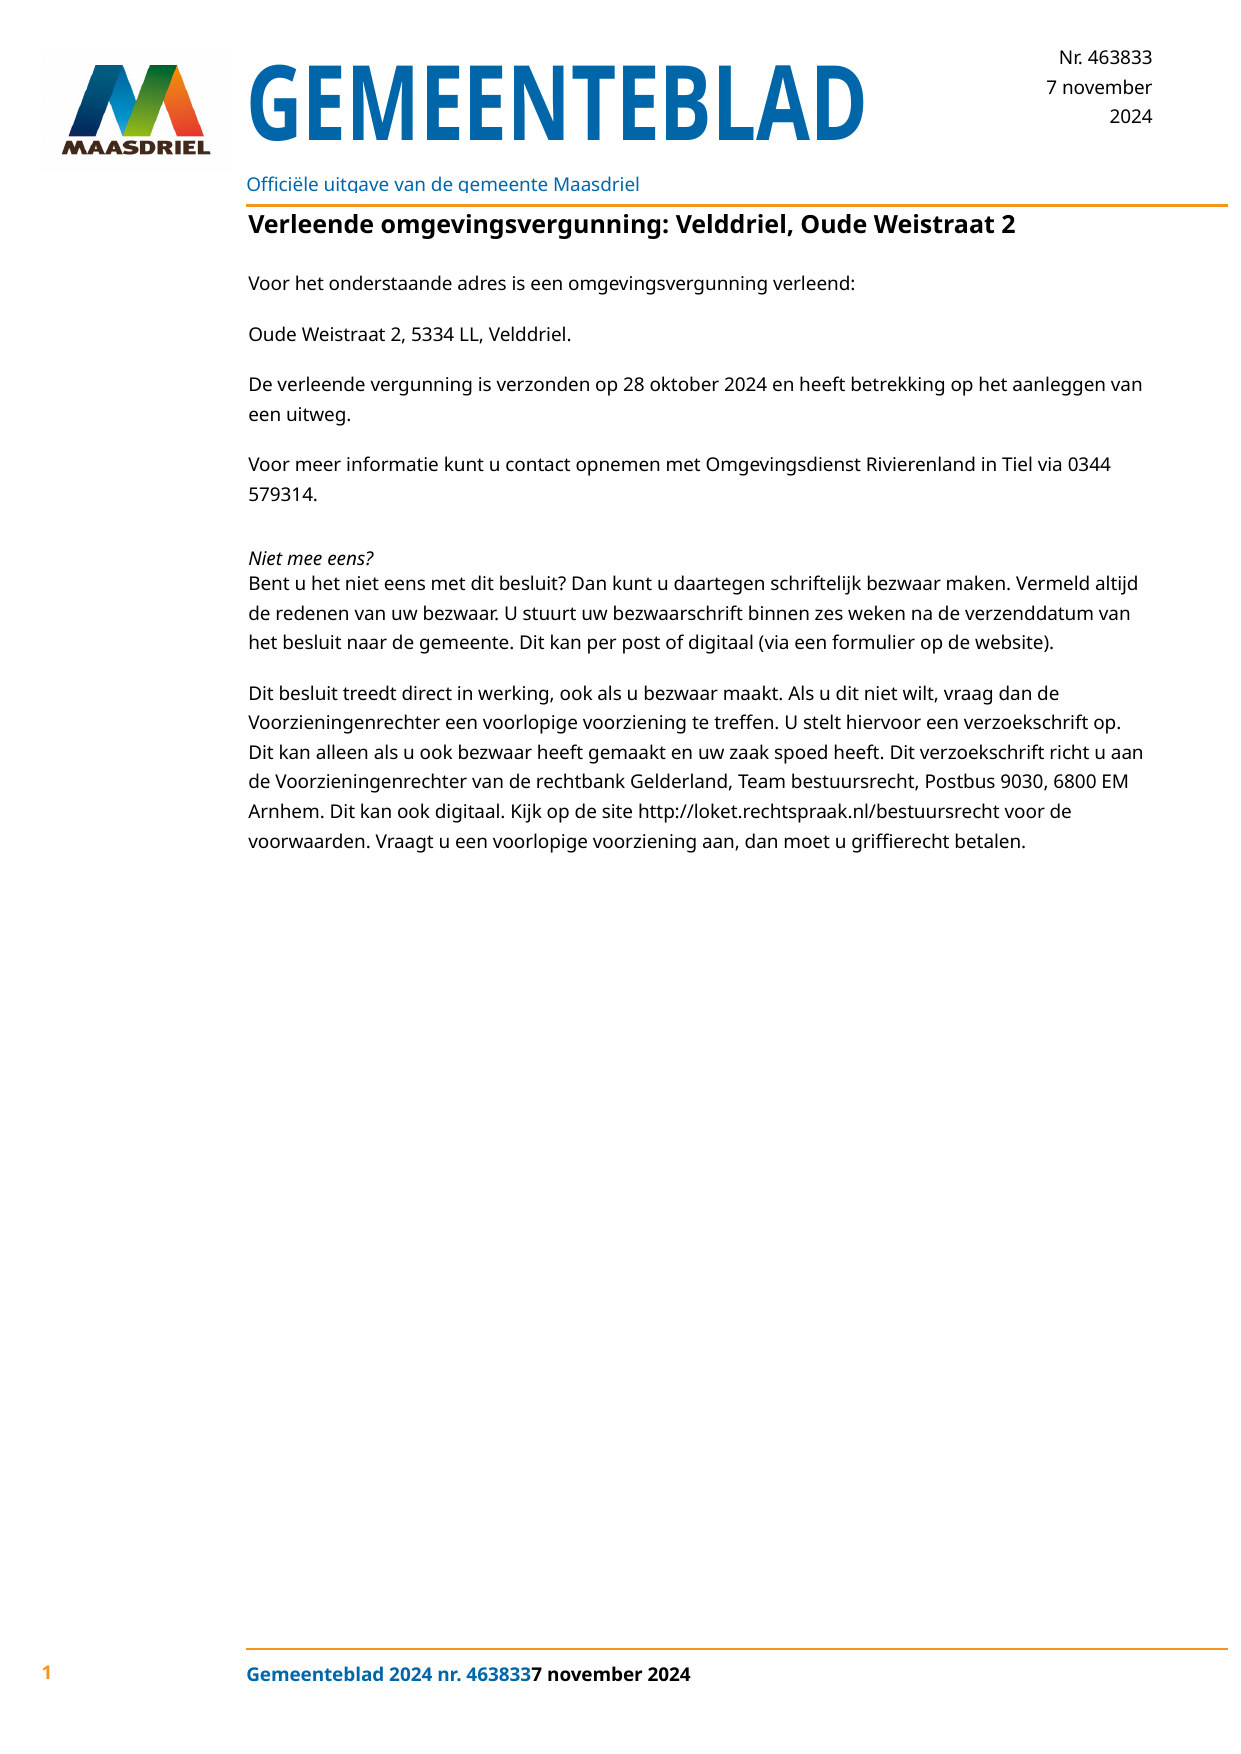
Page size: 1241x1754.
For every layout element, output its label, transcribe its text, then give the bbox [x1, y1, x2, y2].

text Oude Weistraat 2, 5334 LL, Velddriel. [248, 321, 1152, 346]
picture [41, 47, 231, 172]
text Bent u het niet eens met dit besluit? Dan kunt u daartegen schriftelijk bezwaar maken. Vermeld altijd de redenen van uw bezwaar. U stuurt uw bezwaarschrift binnen zes weken na de verzenddatum van het besluit naar de gemeente. Dit kan per post of digitaal (via een formulier op de website). [248, 570, 1152, 655]
text Verleende omgevingsvergunning: Velddriel, Oude Weistraat 2 [248, 207, 1152, 241]
text Dit besluit treedt direct in werking, ook als u bezwaar maakt. Als u dit niet wilt, vraag dan de Voorzieningenrechter een voorlopige voorziening te treffen. U stelt hiervoor een verzoekschrift op. Dit kan alleen als u ook bezwaar heeft gemaakt en uw zaak spoed heeft. Dit verzoekschrift richt u aan de Voorzieningenrechter van de rechtbank Gelderland, Team bestuursrecht, Postbus 9030, 6800 EM Arnhem. Dit kan ook digitaal. Kijk op de site http://loket.rechtspraak.nl/bestuursrecht voor de voorwaarden. Vraagt u een voorlopige voorziening aan, dan moet u griffierecht betalen. [248, 680, 1152, 854]
text Voor het onderstaande adres is een omgevingsvergunning verleend: [248, 270, 1152, 296]
text De verleende vergunning is verzonden op 28 oktober 2024 en heeft betrekking op het aanleggen van een uitweg. [248, 371, 1152, 426]
text Niet mee eens? [248, 545, 1152, 570]
text Voor meer informatie kunt u contact opnemen met Omgevingsdienst Rivierenland in Tiel via 0344 579314. [248, 451, 1152, 506]
